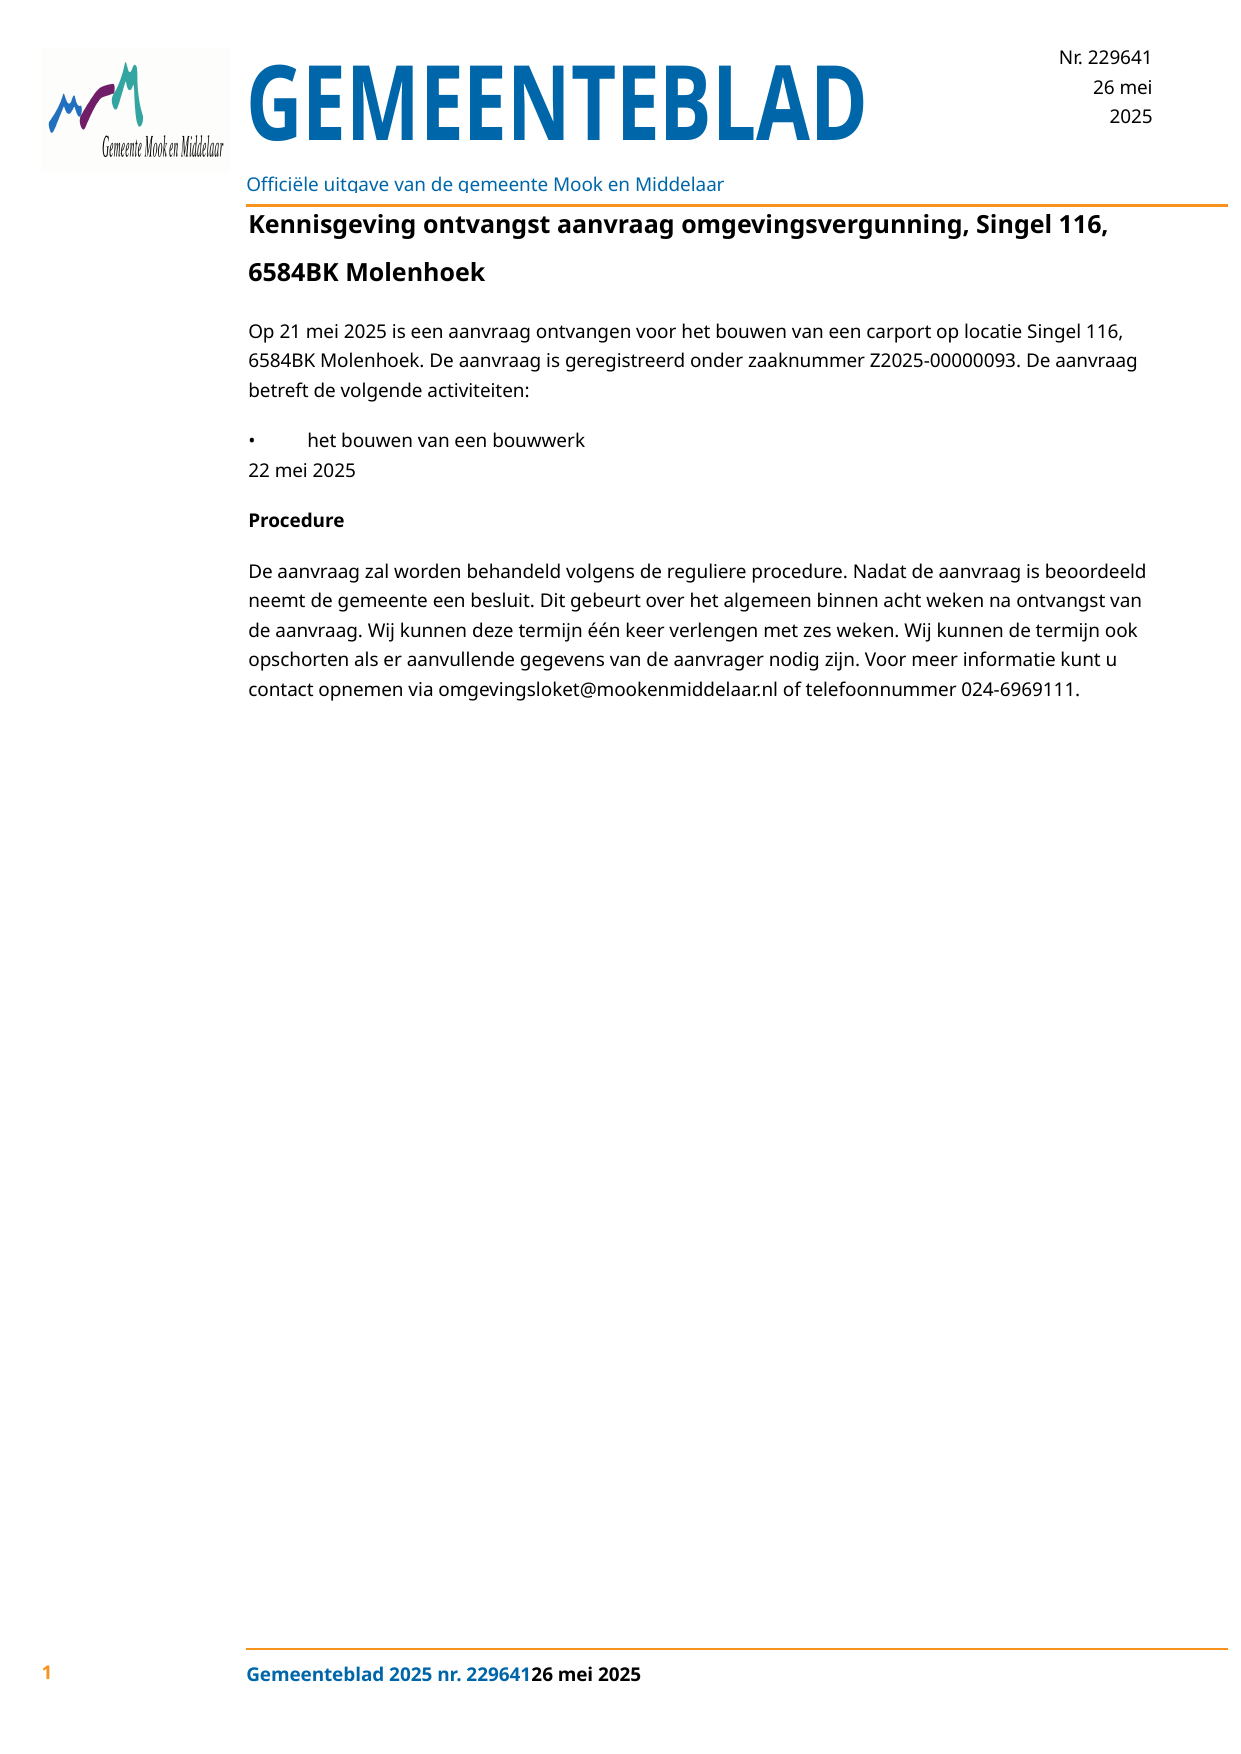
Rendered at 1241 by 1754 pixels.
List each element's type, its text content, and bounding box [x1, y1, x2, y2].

picture [41, 47, 231, 172]
list het bouwen van een bouwwerk [248, 427, 1152, 453]
text De aanvraag zal worden behandeld volgens de reguliere procedure. Nadat de aanvraag is beoordeeld neemt de gemeente een besluit. Dit gebeurt over het algemeen binnen acht weken na ontvangst van de aanvraag. Wij kunnen deze termijn één keer verlengen met zes weken. Wij kunnen de termijn ook opschorten als er aanvullende gegevens van de aanvrager nodig zijn. Voor meer informatie kunt u contact opnemen via omgevingsloket@mookenmiddelaar.nl of telefoonnummer 024-6969111. [248, 558, 1152, 702]
text Op 21 mei 2025 is een aanvraag ontvangen voor het bouwen van een carport op locatie Singel 116, 6584BK Molenhoek. De aanvraag is geregistreerd onder zaaknummer Z2025-00000093. De aanvraag betreft de volgende activiteiten: [248, 318, 1152, 403]
text Procedure [248, 507, 1152, 533]
text Kennisgeving ontvangst aanvraag omgevingsvergunning, Singel 116, 6584BK Molenhoek [248, 207, 1152, 288]
text 22 mei 2025 [248, 457, 1152, 483]
